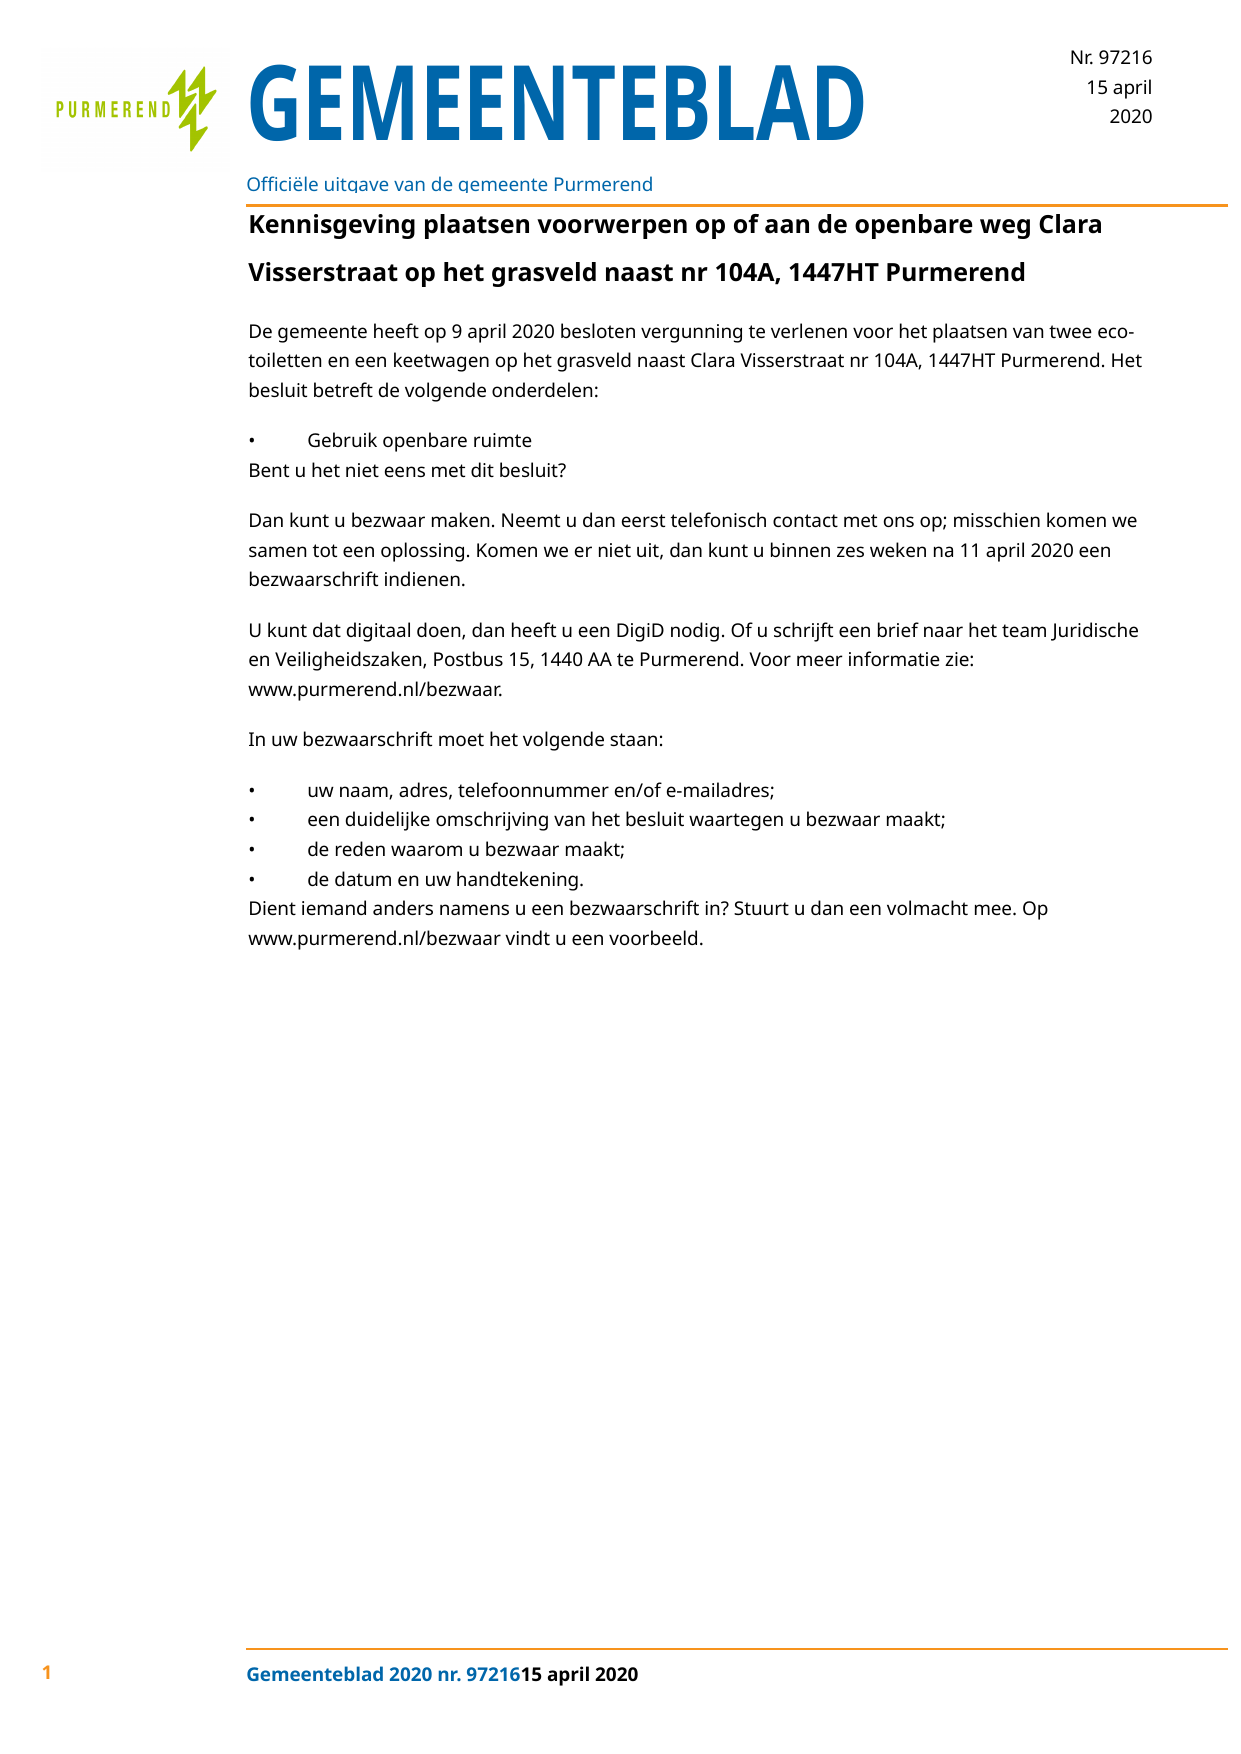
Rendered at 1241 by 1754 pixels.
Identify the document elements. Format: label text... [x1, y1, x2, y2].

list de datum en uw handtekening. [248, 866, 1152, 892]
text In uw bezwaarschrift moet het volgende staan: [248, 727, 1152, 752]
text De gemeente heeft op 9 april 2020 besloten vergunning te verlenen voor het plaatsen van twee eco-toiletten en een keetwagen op het grasveld naast Clara Visserstraat nr 104A, 1447HT Purmerend. Het besluit betreft de volgende onderdelen: [248, 318, 1152, 403]
text Bent u het niet eens met dit besluit? [248, 457, 1152, 483]
list een duidelijke omschrijving van het besluit waartegen u bezwaar maakt; [248, 807, 1152, 832]
text Kennisgeving plaatsen voorwerpen op of aan de openbare weg Clara Visserstraat op het grasveld naast nr 104A, 1447HT Purmerend [248, 207, 1152, 288]
text Dient iemand anders namens u een bezwaarschrift in? Stuurt u dan een volmacht mee. Op www.purmerend.nl/bezwaar vindt u een voorbeeld. [248, 895, 1152, 951]
picture [41, 47, 231, 172]
list Gebruik openbare ruimte [248, 427, 1152, 453]
list uw naam, adres, telefoonnummer en/of e-mailadres; [248, 777, 1152, 803]
list de reden waarom u bezwaar maakt; [248, 836, 1152, 862]
text Dan kunt u bezwaar maken. Neemt u dan eerst telefonisch contact met ons op; misschien komen we samen tot een oplossing. Komen we er niet uit, dan kunt u binnen zes weken na 11 april 2020 een bezwaarschrift indienen. [248, 507, 1152, 592]
text U kunt dat digitaal doen, dan heeft u een DigiD nodig. Of u schrijft een brief naar het team Juridische en Veiligheidszaken, Postbus 15, 1440 AA te Purmerend. Voor meer informatie zie: www.purmerend.nl/bezwaar. [248, 617, 1152, 702]
